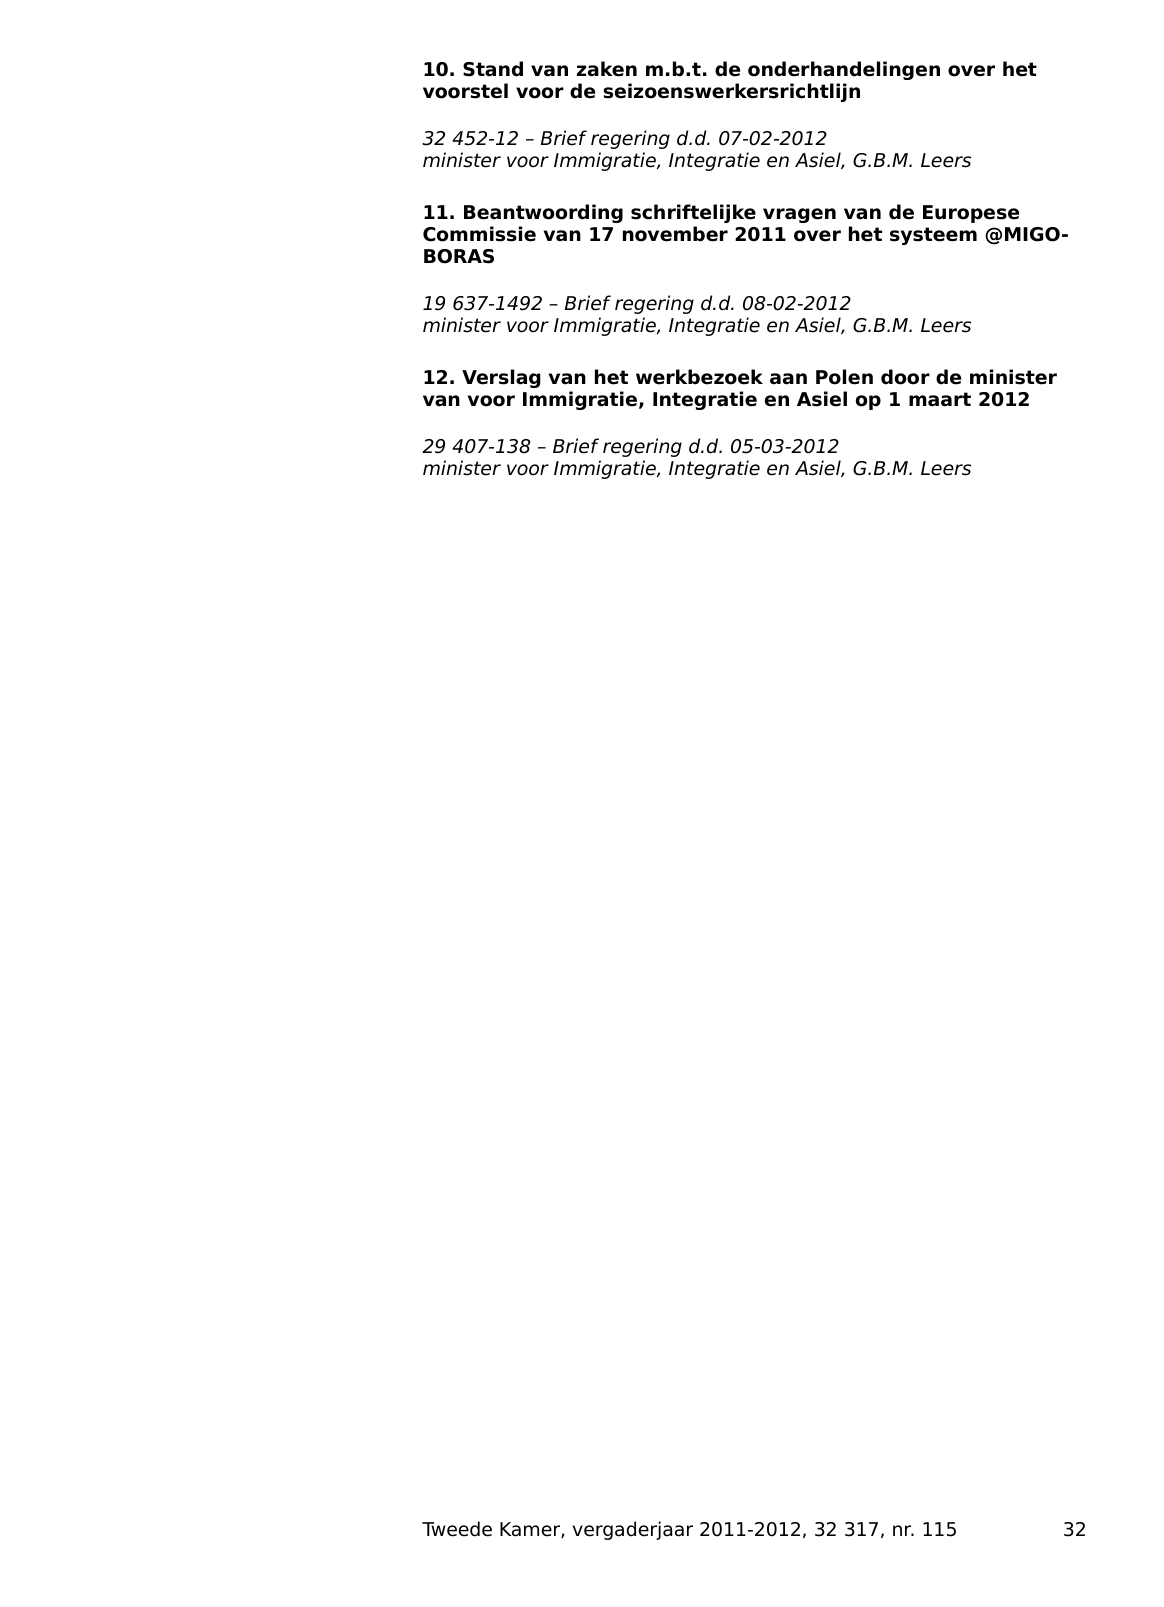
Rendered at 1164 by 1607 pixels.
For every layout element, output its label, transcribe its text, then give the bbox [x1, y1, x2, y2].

text minister voor Immigratie, Integratie en Asiel, G.B.M. Leers [422, 458, 1087, 480]
text 19 637-1492 – Brief regering d.d. 08-02-2012 [422, 293, 1087, 315]
subtitle 10. Stand van zaken m.b.t. de onderhandelingen over het voorstel voor de seizoenswerkersrichtlijn [422, 59, 1087, 103]
text minister voor Immigratie, Integratie en Asiel, G.B.M. Leers [422, 150, 1087, 172]
text 29 407-138 – Brief regering d.d. 05-03-2012 [422, 436, 1087, 458]
text minister voor Immigratie, Integratie en Asiel, G.B.M. Leers [422, 315, 1087, 337]
subtitle 12. Verslag van het werkbezoek aan Polen door de minister van voor Immigratie, Integratie en Asiel op 1 maart 2012 [422, 367, 1087, 411]
subtitle 11. Beantwoording schriftelijke vragen van de Europese Commissie van 17 november 2011 over het systeem @MIGO-BORAS [422, 202, 1087, 268]
text 32 452-12 – Brief regering d.d. 07-02-2012 [422, 128, 1087, 150]
